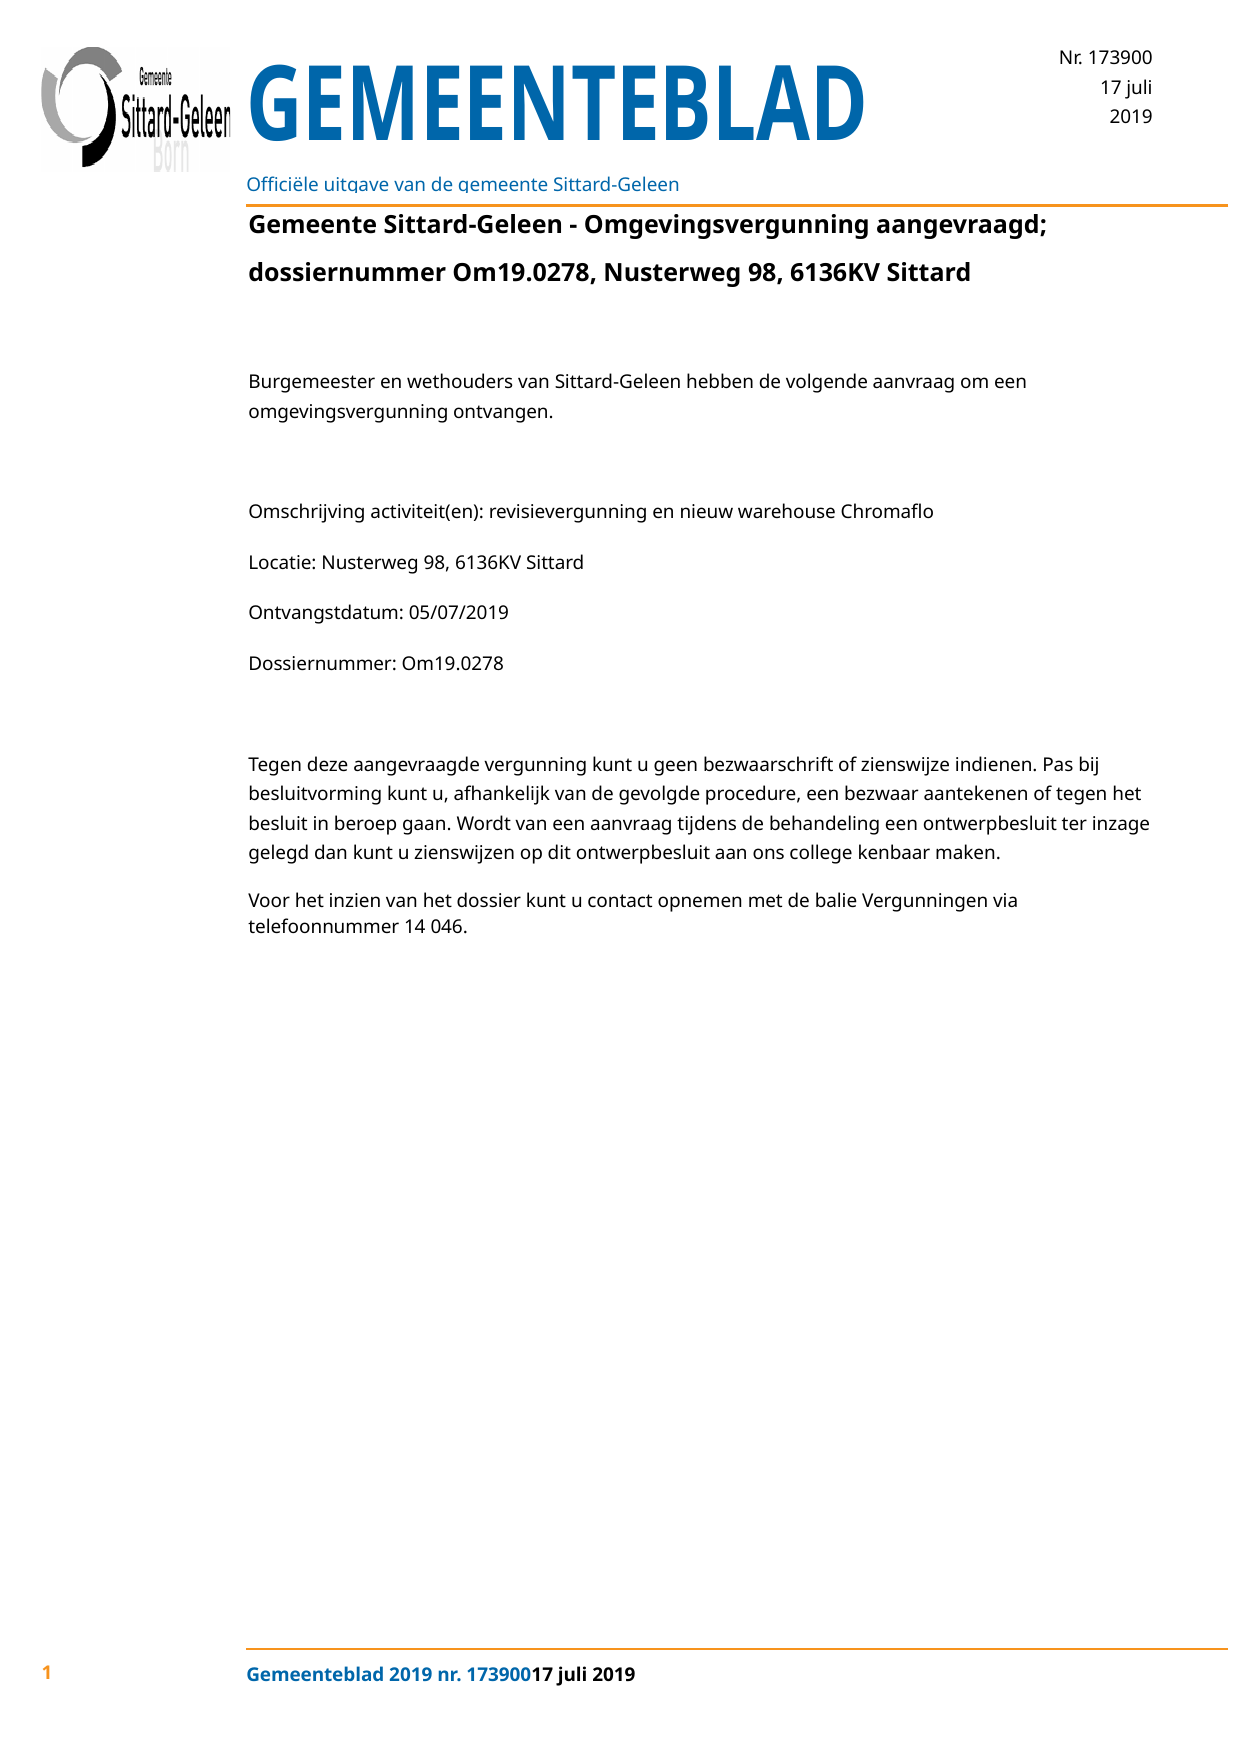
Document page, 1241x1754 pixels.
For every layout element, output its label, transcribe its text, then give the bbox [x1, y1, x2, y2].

text Voor het inzien van het dossier kunt u contact opnemen met de balie Vergunningen via telefoonnummer 14 046. [248, 887, 1152, 939]
text Omschrijving activiteit(en): revisievergunning en nieuw warehouse Chromaflo [248, 499, 1152, 524]
text Locatie: Nusterweg 98, 6136KV Sittard [248, 549, 1152, 575]
text Gemeente Sittard-Geleen - Omgevingsvergunning aangevraagd; dossiernummer Om19.0278, Nusterweg 98, 6136KV Sittard [248, 207, 1152, 288]
text Burgemeester en wethouders van Sittard-Geleen hebben de volgende aanvraag om een omgevingsvergunning ontvangen. [248, 368, 1152, 424]
text Dossiernummer: Om19.0278 [248, 650, 1152, 676]
picture [41, 47, 231, 172]
text Tegen deze aangevraagde vergunning kunt u geen bezwaarschrift of zienswijze indienen. Pas bij besluitvorming kunt u, afhankelijk van de gevolgde procedure, een bezwaar aantekenen of tegen het besluit in beroep gaan. Wordt van een aanvraag tijdens de behandeling een ontwerpbesluit ter inzage gelegd dan kunt u zienswijzen op dit ontwerpbesluit aan ons college kenbaar maken. [248, 751, 1152, 865]
text Ontvangstdatum: 05/07/2019 [248, 599, 1152, 625]
